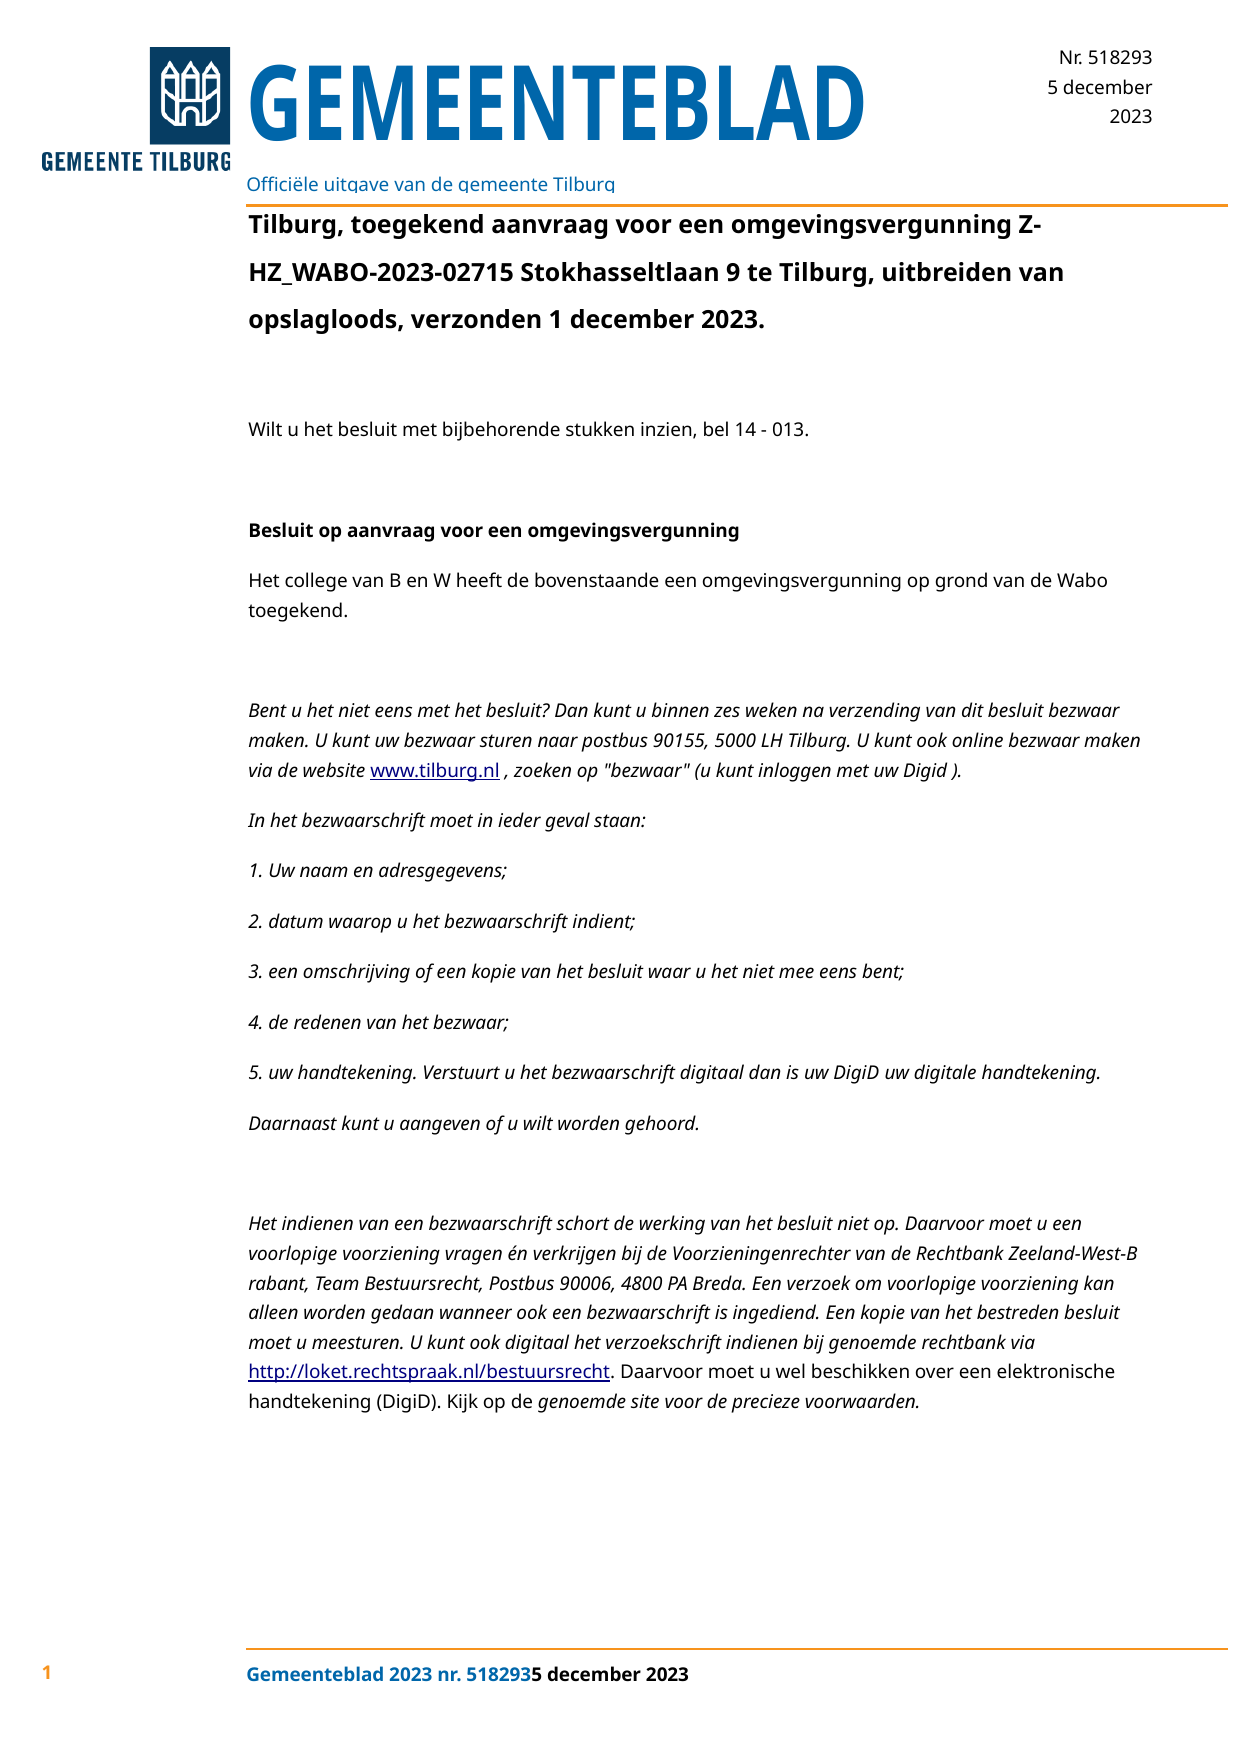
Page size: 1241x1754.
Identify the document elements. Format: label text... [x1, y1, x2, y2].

text 5. uw handtekening. Verstuurt u het bezwaarschrift digitaal dan is uw DigiD uw digitale handtekening. [248, 1059, 1152, 1085]
text 1. Uw naam en adresgegevens; [248, 858, 1152, 883]
text 2. datum waarop u het bezwaarschrift indient; [248, 908, 1152, 934]
text Het indienen van een bezwaarschrift schort de werking van het besluit niet op. Daarvoor moet u een voorlopige voorziening vragen én verkrijgen bij de Voorzieningenrechter van de Rechtbank Zeeland-West-B rabant, Team Bestuursrecht, Postbus 90006, 4800 PA Breda. Een verzoek om voorlopige voorziening kan alleen worden gedaan wanneer ook een bezwaarschrift is ingediend. Een kopie van het bestreden besluit moet u meesturen. U kunt ook digitaal het verzoekschrift indienen bij genoemde rechtbank via http://loket.rechtspraak.nl/bestuursrecht. Daarvoor moet u wel beschikken over een elektronische handtekening (DigiD). Kijk op de genoemde site voor de precieze voorwaarden. [248, 1211, 1152, 1414]
text In het bezwaarschrift moet in ieder geval staan: [248, 807, 1152, 833]
text Bent u het niet eens met het besluit? Dan kunt u binnen zes weken na verzending van dit besluit bezwaar maken. U kunt uw bezwaar sturen naar postbus 90155, 5000 LH Tilburg. U kunt ook online bezwaar maken via de website www.tilburg.nl , zoeken op "bezwaar" (u kunt inloggen met uw Digid ). [248, 698, 1152, 782]
text Wilt u het besluit met bijbehorende stukken inzien, bel 14 - 013. [248, 416, 1152, 442]
text Daarnaast kunt u aangeven of u wilt worden gehoord. [248, 1110, 1152, 1135]
text Het college van B en W heeft de bovenstaande een omgevingsvergunning op grond van de Wabo toegekend. [248, 567, 1152, 622]
text Tilburg, toegekend aanvraag voor een omgevingsvergunning Z-HZ_WABO-2023-02715 Stokhasseltlaan 9 te Tilburg, uitbreiden van opslagloods, verzonden 1 december 2023. [248, 207, 1152, 336]
text 3. een omschrijving of een kopie van het besluit waar u het niet mee eens bent; [248, 958, 1152, 984]
text 4. de redenen van het bezwaar; [248, 1009, 1152, 1034]
text Besluit op aanvraag voor een omgevingsvergunning [248, 517, 1152, 542]
picture [41, 47, 231, 172]
